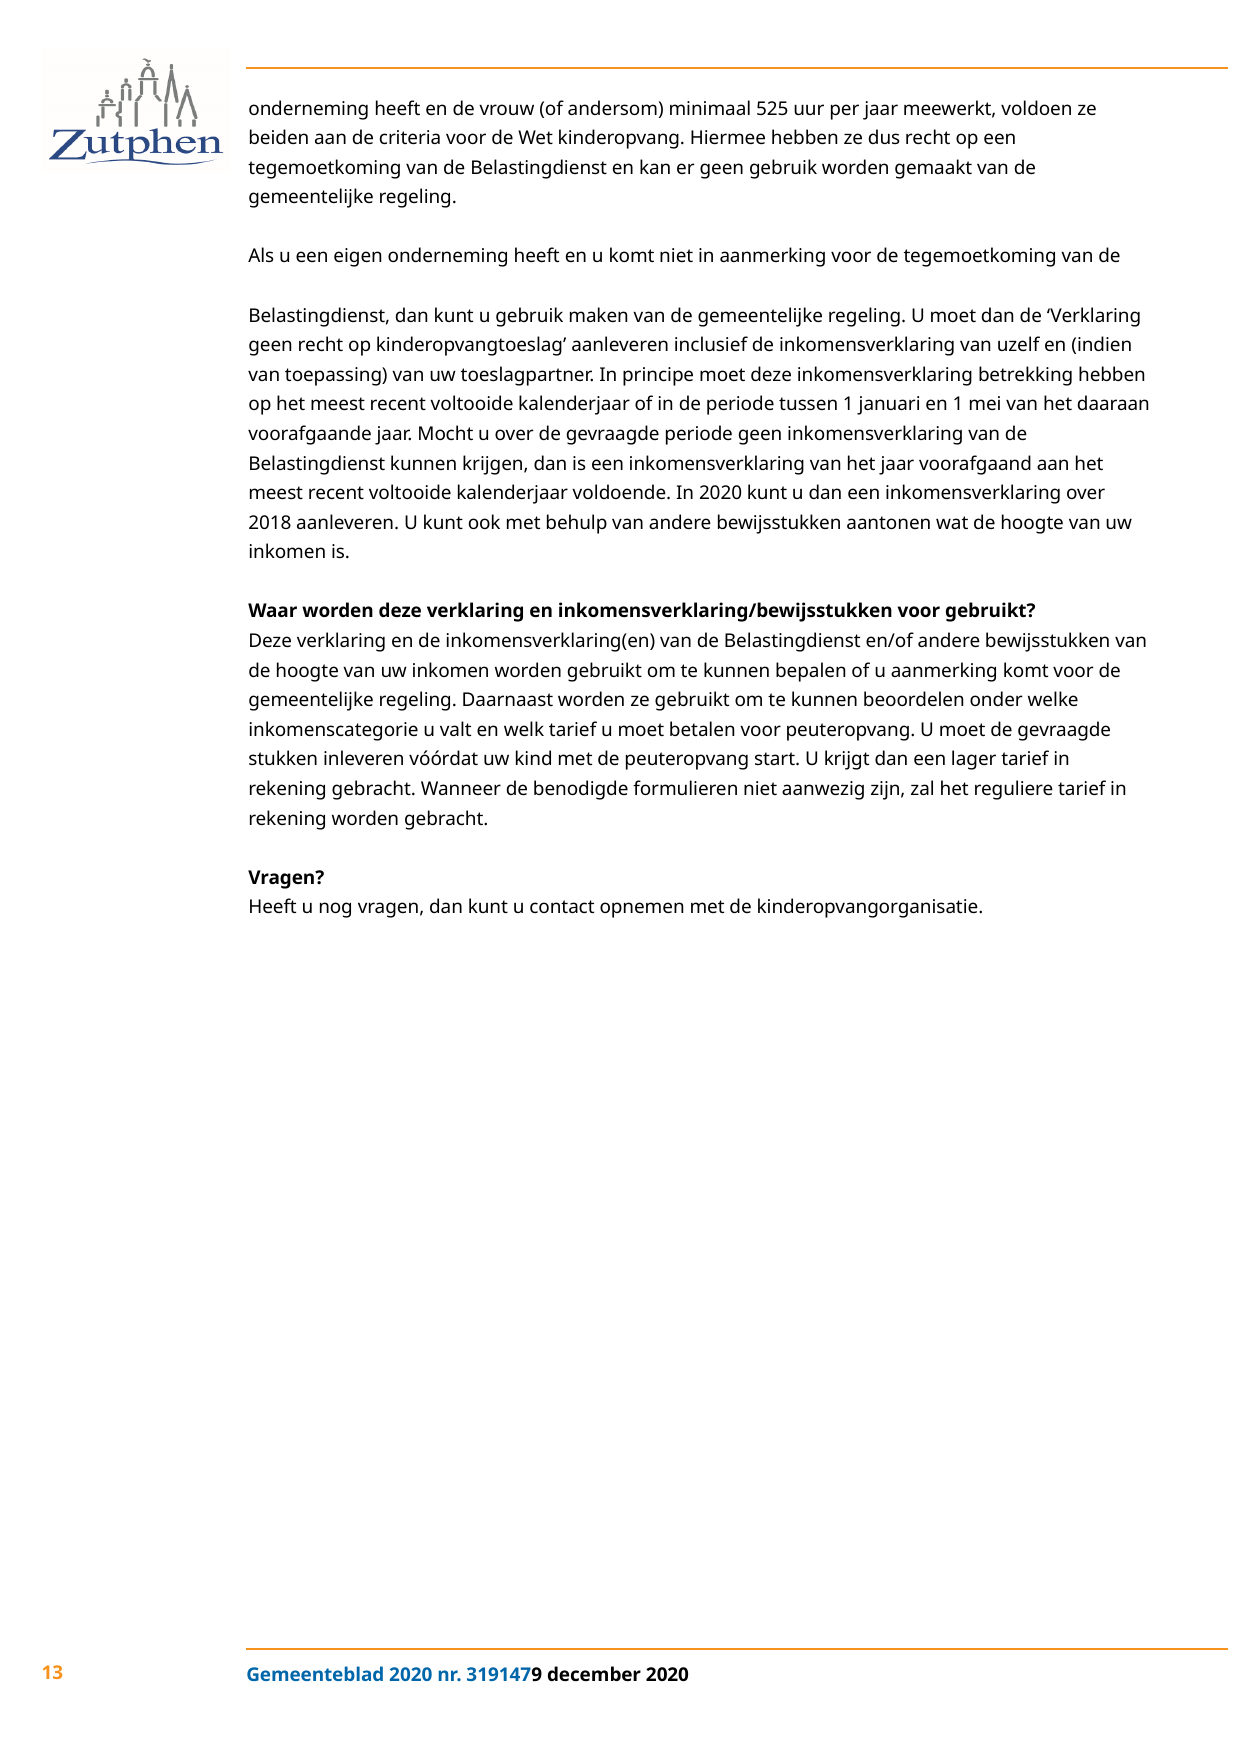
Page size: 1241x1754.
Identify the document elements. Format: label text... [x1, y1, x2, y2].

text Vragen? [248, 864, 1152, 890]
text Waar worden deze verklaring en inkomensverklaring/bewijsstukken voor gebruikt? [248, 598, 1152, 623]
text Belastingdienst, dan kunt u gebruik maken van de gemeentelijke regeling. U moet dan de ‘Verklaring geen recht op kinderopvangtoeslag’ aanleveren inclusief de inkomensverklaring van uzelf en (indien van toepassing) van uw toeslagpartner. In principe moet deze inkomensverklaring betrekking hebben op het meest recent voltooide kalenderjaar of in de periode tussen 1 januari en 1 mei van het daaraan voorafgaande jaar. Mocht u over de gevraagde periode geen inkomensverklaring van de Belastingdienst kunnen krijgen, dan is een inkomensverklaring van het jaar voorafgaand aan het meest recent voltooide kalenderjaar voldoende. In 2020 kunt u dan een inkomensverklaring over 2018 aanleveren. U kunt ook met behulp van andere bewijsstukken aantonen wat de hoogte van uw inkomen is. [248, 302, 1152, 564]
text Deze verklaring en de inkomensverklaring(en) van de Belastingdienst en/of andere bewijsstukken van de hoogte van uw inkomen worden gebruikt om te kunnen bepalen of u aanmerking komt voor de gemeentelijke regeling. Daarnaast worden ze gebruikt om te kunnen beoordelen onder welke inkomenscategorie u valt en welk tarief u moet betalen voor peuteropvang. U moet de gevraagde stukken inleveren vóórdat uw kind met de peuteropvang start. U krijgt dan een lager tarief in rekening gebracht. Wanneer de benodigde formulieren niet aanwezig zijn, zal het reguliere tarief in rekening worden gebracht. [248, 627, 1152, 831]
text Heeft u nog vragen, dan kunt u contact opnemen met de kinderopvangorganisatie. [248, 893, 1152, 919]
picture [41, 47, 231, 172]
text Als u een eigen onderneming heeft en u komt niet in aanmerking voor de tegemoetkoming van de [248, 243, 1152, 268]
text onderneming heeft en de vrouw (of andersom) minimaal 525 uur per jaar meewerkt, voldoen ze beiden aan de criteria voor de Wet kinderopvang. Hiermee hebben ze dus recht op een tegemoetkoming van de Belastingdienst en kan er geen gebruik worden gemaakt van de gemeentelijke regeling. [248, 95, 1152, 209]
